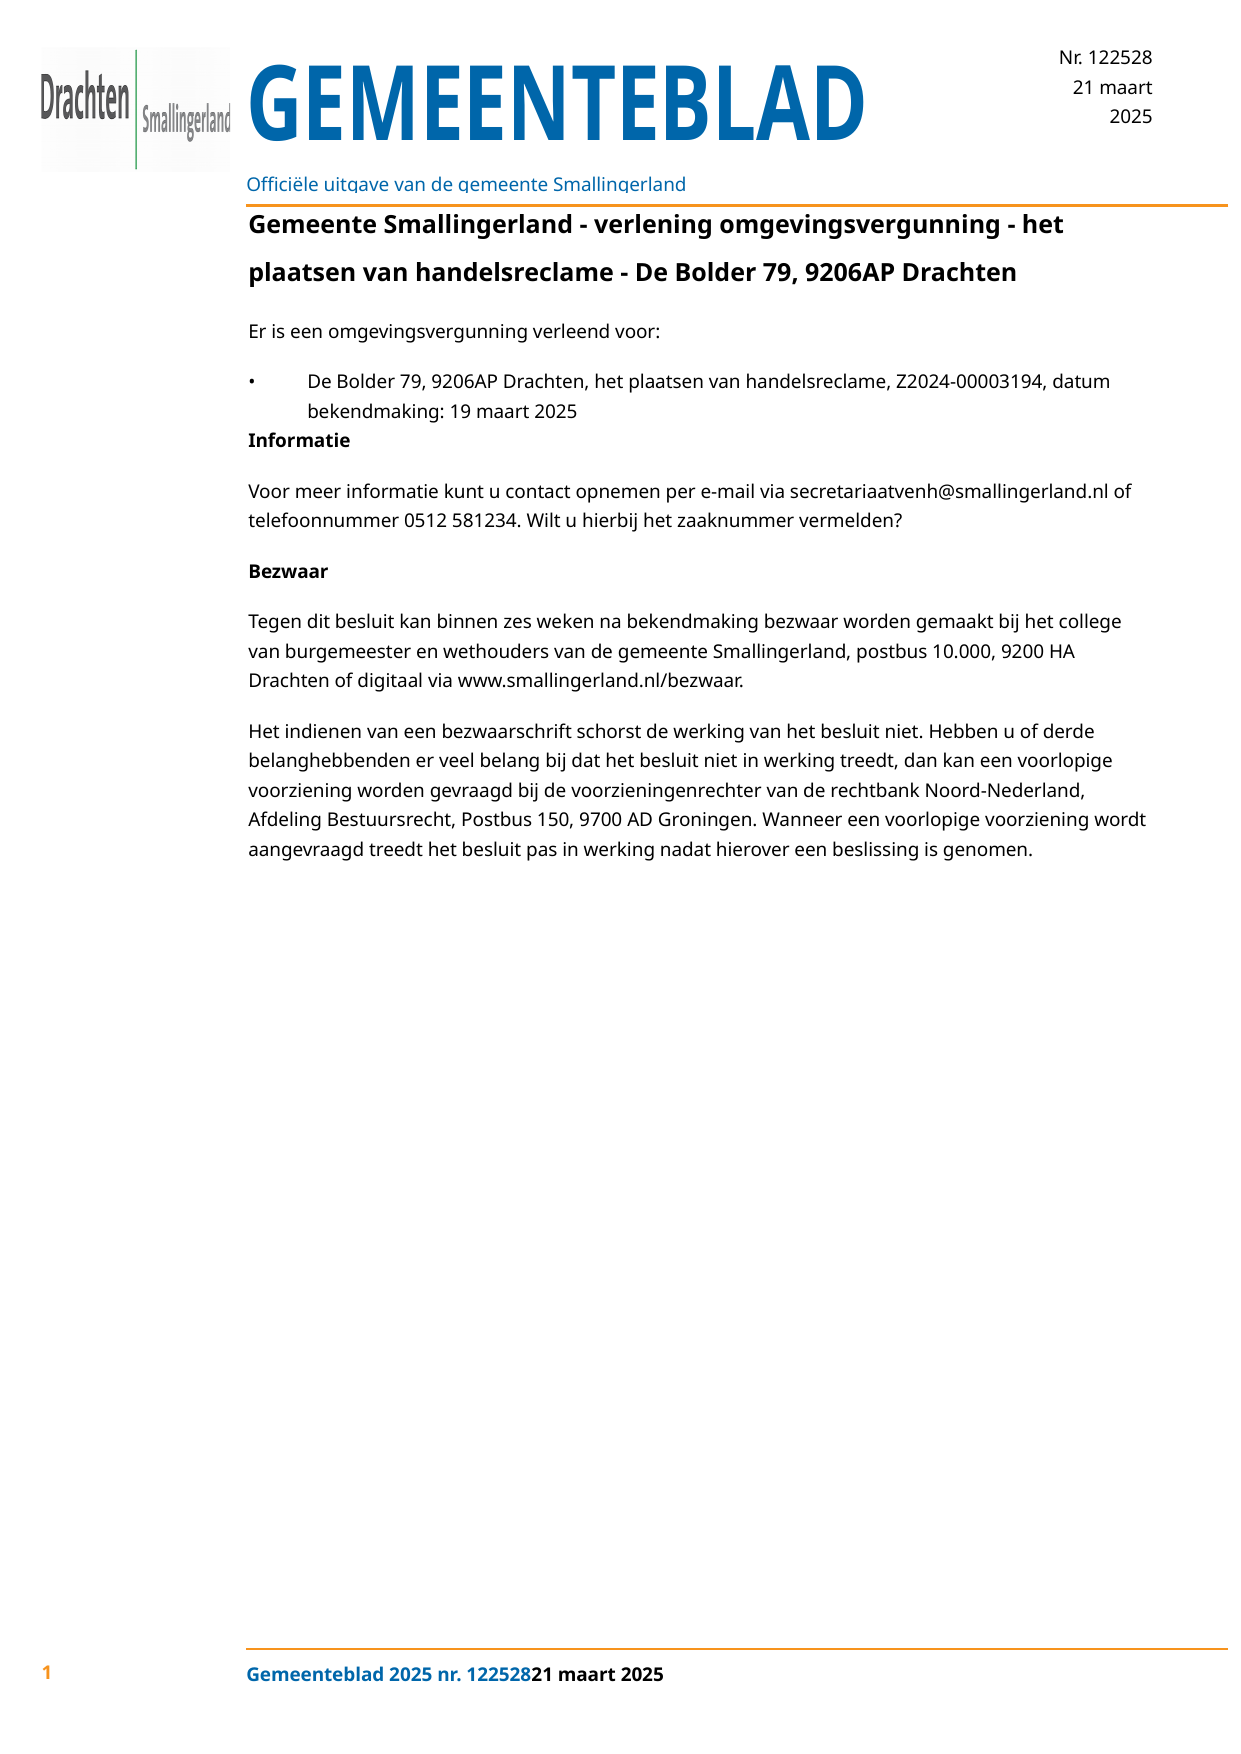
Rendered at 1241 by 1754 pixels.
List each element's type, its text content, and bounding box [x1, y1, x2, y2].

text Informatie [248, 427, 1152, 453]
text Gemeente Smallingerland - verlening omgevingsvergunning - het plaatsen van handelsreclame - De Bolder 79, 9206AP Drachten [248, 207, 1152, 288]
text Voor meer informatie kunt u contact opnemen per e-mail via secretariaatvenh@smallingerland.nl of telefoonnummer 0512 581234. Wilt u hierbij het zaaknummer vermelden? [248, 478, 1152, 533]
picture [41, 47, 231, 172]
text Tegen dit besluit kan binnen zes weken na bekendmaking bezwaar worden gemaakt bij het college van burgemeester en wethouders van de gemeente Smallingerland, postbus 10.000, 9200 HA Drachten of digitaal via www.smallingerland.nl/bezwaar. [248, 608, 1152, 693]
text Er is een omgevingsvergunning verleend voor: [248, 318, 1152, 344]
text Het indienen van een bezwaarschrift schorst de werking van het besluit niet. Hebben u of derde belanghebbenden er veel belang bij dat het besluit niet in werking treedt, dan kan een voorlopige voorziening worden gevraagd bij de voorzieningenrechter van de rechtbank Noord-Nederland, Afdeling Bestuursrecht, Postbus 150, 9700 AD Groningen. Wanneer een voorlopige voorziening wordt aangevraagd treedt het besluit pas in werking nadat hierover een beslissing is genomen. [248, 718, 1152, 862]
list De Bolder 79, 9206AP Drachten, het plaatsen van handelsreclame, Z2024-00003194, datum bekendmaking: 19 maart 2025 [248, 368, 1152, 424]
text Bezwaar [248, 558, 1152, 584]
